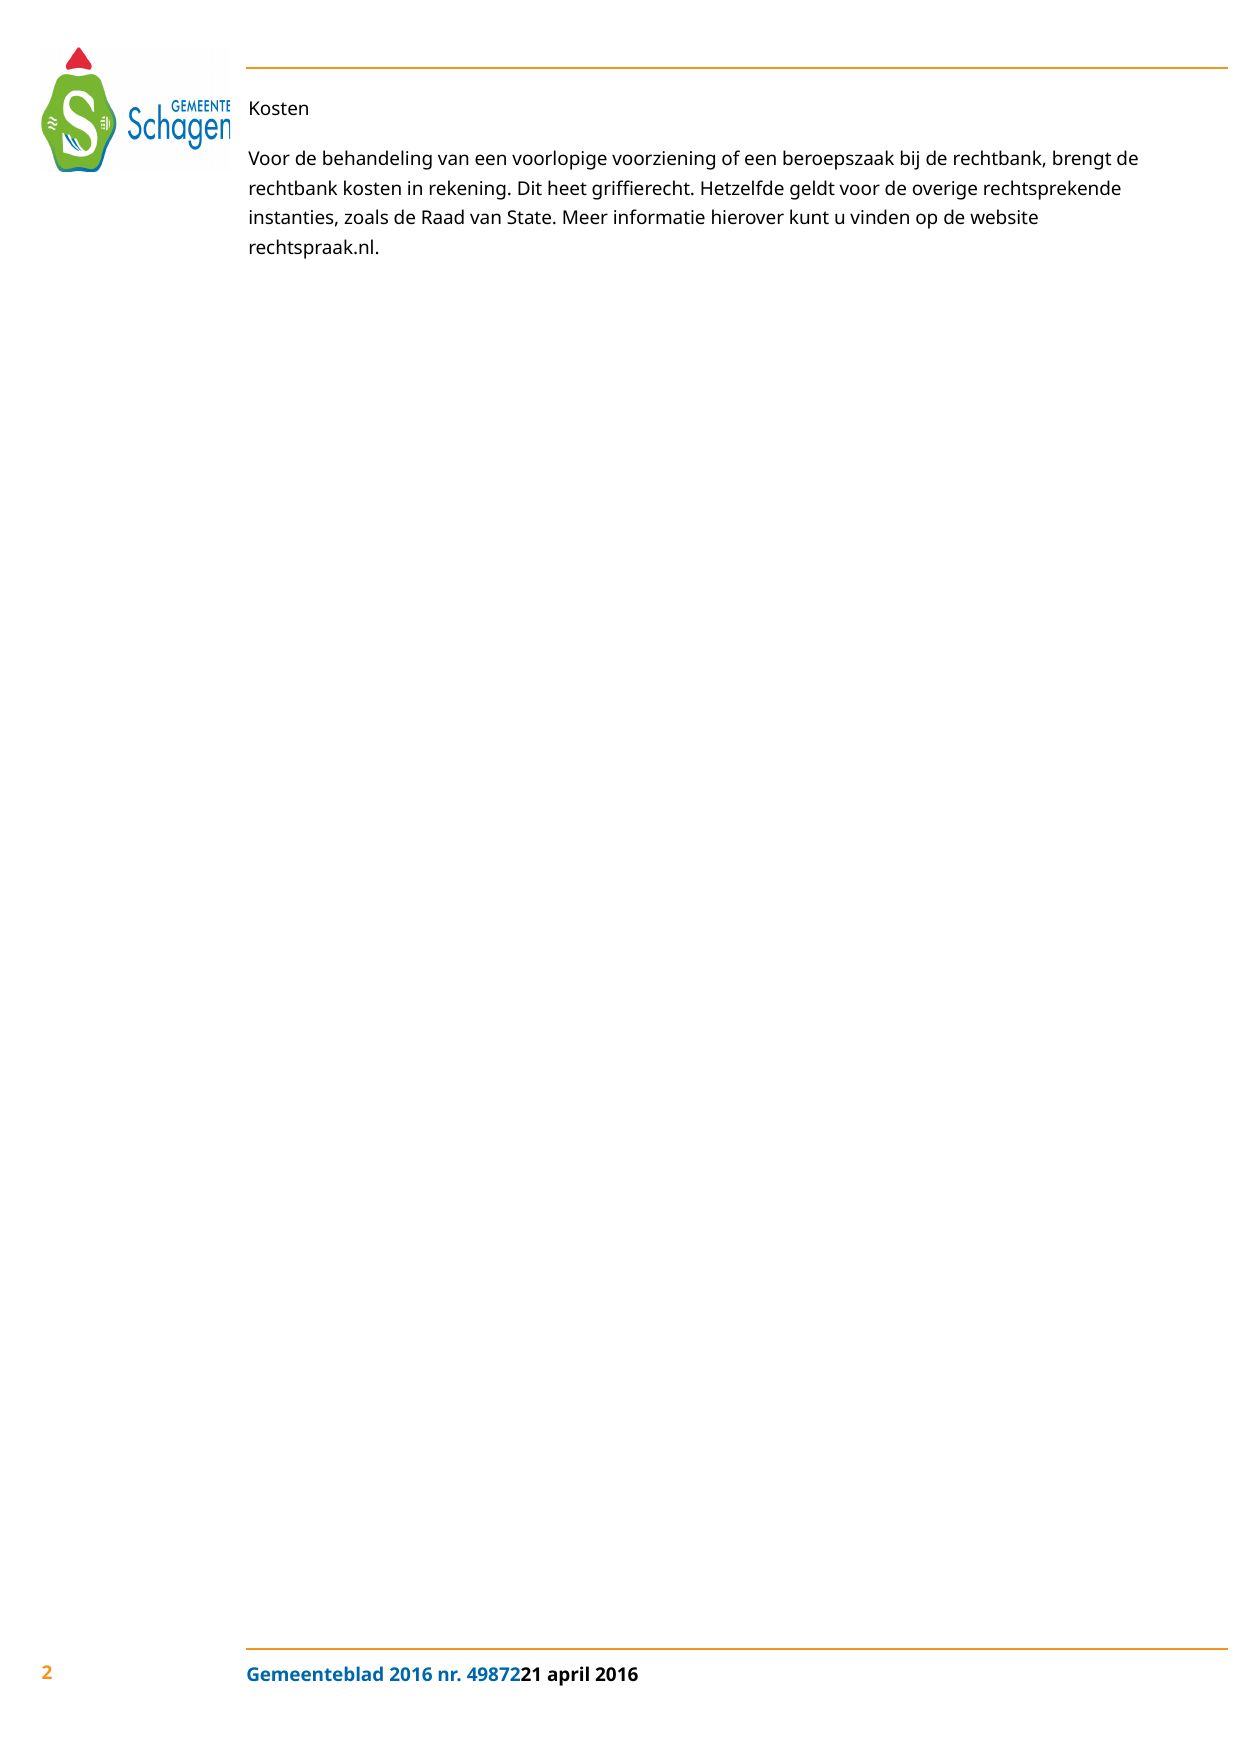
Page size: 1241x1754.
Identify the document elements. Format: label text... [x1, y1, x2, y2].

text Kosten [248, 95, 1152, 121]
picture [41, 47, 231, 172]
text Voor de behandeling van een voorlopige voorziening of een beroepszaak bij de rechtbank, brengt de rechtbank kosten in rekening. Dit heet griffierecht. Hetzelfde geldt voor de overige rechtsprekende instanties, zoals de Raad van State. Meer informatie hierover kunt u vinden op de website rechtspraak.nl. [248, 145, 1152, 260]
